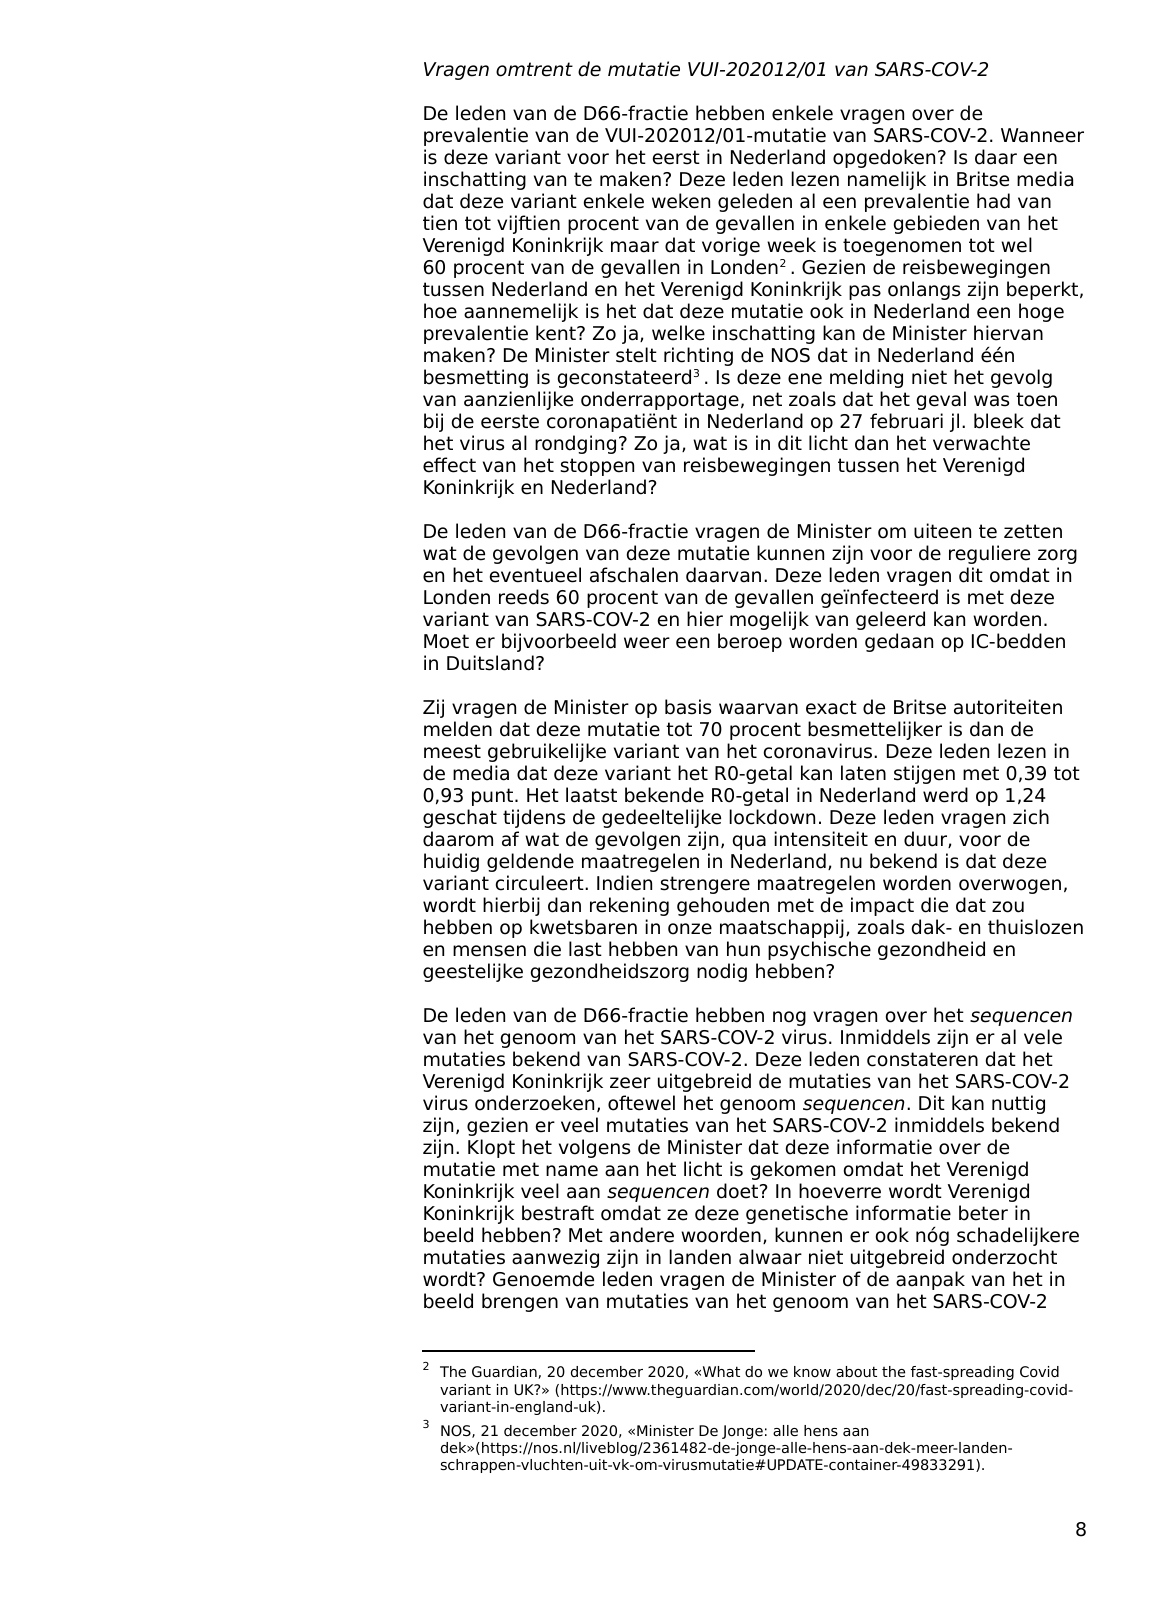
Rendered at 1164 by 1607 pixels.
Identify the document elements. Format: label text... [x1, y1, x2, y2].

text De leden van de D66-fractie vragen de Minister om uiteen te zetten wat de gevolgen van deze mutatie kunnen zijn voor de reguliere zorg en het eventueel afschalen daarvan. Deze leden vragen dit omdat in Londen reeds 60 procent van de gevallen geïnfecteerd is met deze variant van SARS-COV-2 en hier mogelijk van geleerd kan worden. Moet er bijvoorbeeld weer een beroep worden gedaan op IC-bedden in Duitsland? [422, 521, 1087, 675]
subtitle Vragen omtrent de mutatie VUI-202012/01 van SARS-COV-2 [422, 59, 1087, 81]
text De leden van de D66-fractie hebben nog vragen over het sequencen van het genoom van het SARS-COV-2 virus. Inmiddels zijn er al vele mutaties bekend van SARS-COV-2. Deze leden constateren dat het Verenigd Koninkrijk zeer uitgebreid de mutaties van het SARS-COV-2 virus onderzoeken, oftewel het genoom sequencen. Dit kan nuttig zijn, gezien er veel mutaties van het SARS-COV-2 inmiddels bekend zijn. Klopt het volgens de Minister dat deze informatie over de mutatie met name aan het licht is gekomen omdat het Verenigd Koninkrijk veel aan sequencen doet? In hoeverre wordt Verenigd Koninkrijk bestraft omdat ze deze genetische informatie beter in beeld hebben? Met andere woorden, kunnen er ook nóg schadelijkere mutaties aanwezig zijn in landen alwaar niet uitgebreid onderzocht wordt? Genoemde leden vragen de Minister of de aanpak van het in beeld brengen van mutaties van het genoom van het SARS-COV-2 [422, 1005, 1087, 1313]
text NOS, 21 december 2020, «Minister De Jonge: alle hens aan dek»(https://nos.nl/liveblog/2361482-de-jonge-alle-hens-aan-dek-meer-landen-schrappen-vluchten-uit-vk-om-virusmutatie#UPDATE-container-49833291). [422, 1418, 1087, 1474]
text De leden van de D66-fractie hebben enkele vragen over de prevalentie van de VUI-202012/01-mutatie van SARS-COV-2. Wanneer is deze variant voor het eerst in Nederland opgedoken? Is daar een inschatting van te maken? Deze leden lezen namelijk in Britse media dat deze variant enkele weken geleden al een prevalentie had van tien tot vijftien procent van de gevallen in enkele gebieden van het Verenigd Koninkrijk maar dat vorige week is toegenomen tot wel 60 procent van de gevallen in Londen. Gezien de reisbewegingen tussen Nederland en het Verenigd Koninkrijk pas onlangs zijn beperkt, hoe aannemelijk is het dat deze mutatie ook in Nederland een hoge prevalentie kent? Zo ja, welke inschatting kan de Minister hiervan maken? De Minister stelt richting de NOS dat in Nederland één besmetting is geconstateerd. Is deze ene melding niet het gevolg van aanzienlijke onderrapportage, net zoals dat het geval was toen bij de eerste coronapatiënt in Nederland op 27 februari jl. bleek dat het virus al rondging? Zo ja, wat is in dit licht dan het verwachte effect van het stoppen van reisbewegingen tussen het Verenigd Koninkrijk en Nederland? [422, 103, 1087, 499]
text The Guardian, 20 december 2020, «What do we know about the fast-spreading Covid variant in UK?» (https://www.theguardian.com/world/2020/dec/20/fast-spreading-covid-variant-in-england-uk). [422, 1360, 1087, 1416]
text Zij vragen de Minister op basis waarvan exact de Britse autoriteiten melden dat deze mutatie tot 70 procent besmettelijker is dan de meest gebruikelijke variant van het coronavirus. Deze leden lezen in de media dat deze variant het R0-getal kan laten stijgen met 0,39 tot 0,93 punt. Het laatst bekende R0-getal in Nederland werd op 1,24 geschat tijdens de gedeeltelijke lockdown. Deze leden vragen zich daarom af wat de gevolgen zijn, qua intensiteit en duur, voor de huidig geldende maatregelen in Nederland, nu bekend is dat deze variant circuleert. Indien strengere maatregelen worden overwogen, wordt hierbij dan rekening gehouden met de impact die dat zou hebben op kwetsbaren in onze maatschappij, zoals dak- en thuislozen en mensen die last hebben van hun psychische gezondheid en geestelijke gezondheidszorg nodig hebben? [422, 697, 1087, 983]
